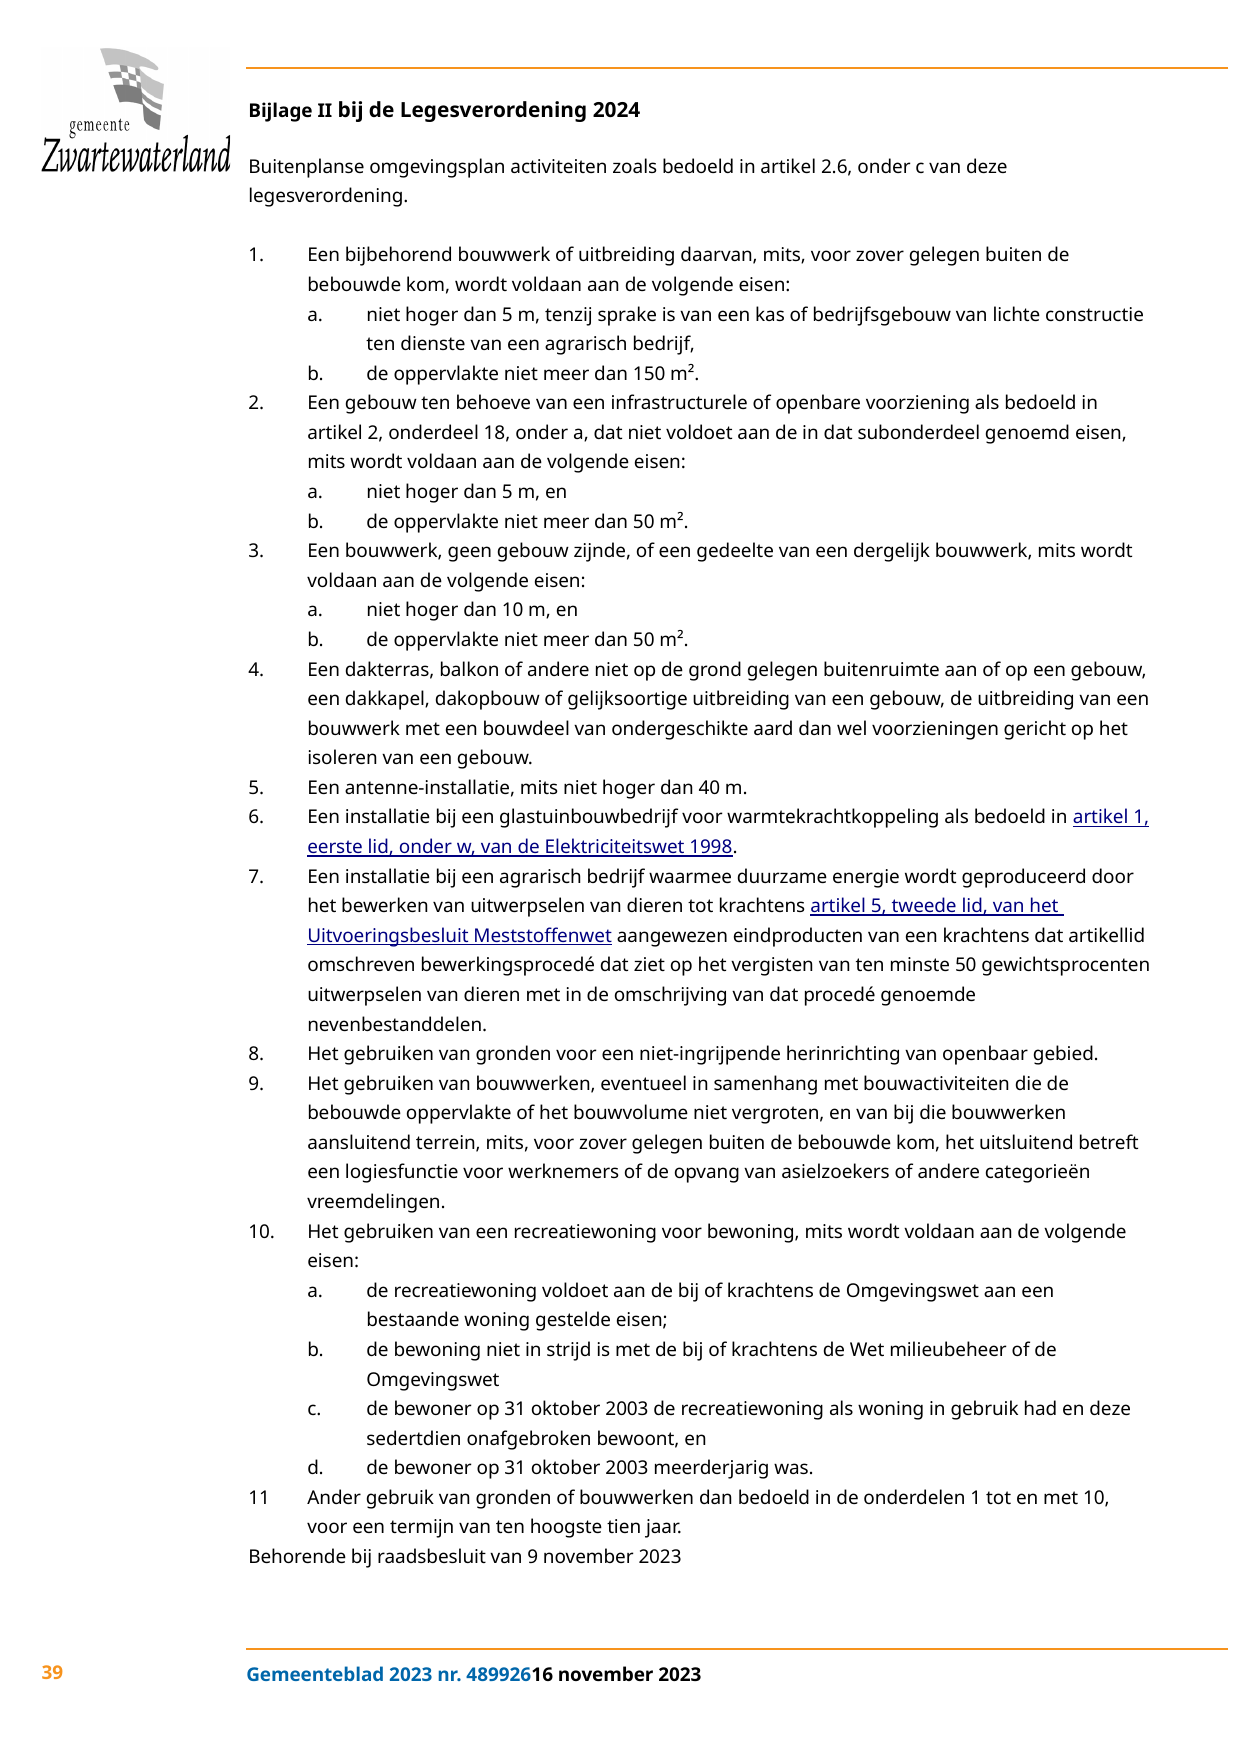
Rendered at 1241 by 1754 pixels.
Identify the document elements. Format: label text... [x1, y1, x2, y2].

list de bewoning niet in strijd is met de bij of krachtens de Wet milieubeheer of de Omgevingswet [307, 1336, 1152, 1392]
list Een bouwwerk, geen gebouw zijnde, of een gedeelte van een dergelijk bouwwerk, mits wordt voldaan aan de volgende eisen: [248, 537, 1152, 593]
list de oppervlakte niet meer dan 50 m². [307, 626, 1152, 652]
list Een gebouw ten behoeve van een infrastructurele of openbare voorziening als bedoeld in artikel 2, onderdeel 18, onder a, dat niet voldoet aan de in dat subonderdeel genoemd eisen, mits wordt voldaan aan de volgende eisen: [248, 389, 1152, 474]
list niet hoger dan 5 m, tenzij sprake is van een kas of bedrijfsgebouw van lichte constructie ten dienste van een agrarisch bedrijf, [307, 301, 1152, 356]
list Een antenne-installatie, mits niet hoger dan 40 m. [248, 774, 1152, 800]
list Een installatie bij een agrarisch bedrijf waarmee duurzame energie wordt geproduceerd door het bewerken van uitwerpselen van dieren tot krachtens artikel 5, tweede lid, van het Uitvoeringsbesluit Meststoffenwet aangewezen eindproducten van een krachtens dat artikellid omschreven bewerkingsprocedé dat ziet op het vergisten van ten minste 50 gewichtsprocenten uitwerpselen van dieren met in de omschrijving van dat procedé genoemde nevenbestanddelen. [248, 863, 1152, 1037]
list Een bijbehorend bouwwerk of uitbreiding daarvan, mits, voor zover gelegen buiten de bebouwde kom, wordt voldaan aan de volgende eisen: [248, 242, 1152, 297]
list de recreatiewoning voldoet aan de bij of krachtens de Omgevingswet aan een bestaande woning gestelde eisen; [307, 1277, 1152, 1332]
list niet hoger dan 10 m, en [307, 597, 1152, 622]
list de oppervlakte niet meer dan 150 m². [307, 360, 1152, 386]
list Het gebruiken van bouwwerken, eventueel in samenhang met bouwactiviteiten die de bebouwde oppervlakte of het bouwvolume niet vergroten, en van bij die bouwwerken aansluitend terrein, mits, voor zover gelegen buiten de bebouwde kom, het uitsluitend betreft een logiesfunctie voor werknemers of de opvang van asielzoekers of andere categorieën vreemdelingen. [248, 1070, 1152, 1214]
picture [41, 47, 231, 172]
text Buitenplanse omgevingsplan activiteiten zoals bedoeld in artikel 2.6, onder c van deze legesverordening. [248, 153, 1152, 208]
list Een dakterras, balkon of andere niet op de grond gelegen buitenruimte aan of op een gebouw, een dakkapel, dakopbouw of gelijksoortige uitbreiding van een gebouw, de uitbreiding van een bouwwerk met een bouwdeel van ondergeschikte aard dan wel voorzieningen gericht op het isoleren van een gebouw. [248, 656, 1152, 770]
list de bewoner op 31 oktober 2003 meerderjarig was. [307, 1454, 1152, 1480]
text Bijlage II bij de Legesverordening 2024 [248, 95, 1152, 123]
list Een installatie bij een glastuinbouwbedrijf voor warmtekrachtkoppeling als bedoeld in artikel 1, eerste lid, onder w, van de Elektriciteitswet 1998. [248, 804, 1152, 859]
text Behorende bij raadsbesluit van 9 november 2023 [248, 1543, 1152, 1569]
list Het gebruiken van gronden voor een niet-ingrijpende herinrichting van openbaar gebied. [248, 1040, 1152, 1066]
list de oppervlakte niet meer dan 50 m². [307, 508, 1152, 534]
list Het gebruiken van een recreatiewoning voor bewoning, mits wordt voldaan aan de volgende eisen: [248, 1218, 1152, 1273]
list de bewoner op 31 oktober 2003 de recreatiewoning als woning in gebruik had en deze sedertdien onafgebroken bewoont, en [307, 1395, 1152, 1451]
list Ander gebruik van gronden of bouwwerken dan bedoeld in de onderdelen 1 tot en met 10, voor een termijn van ten hoogste tien jaar. [248, 1484, 1152, 1539]
list niet hoger dan 5 m, en [307, 478, 1152, 504]
